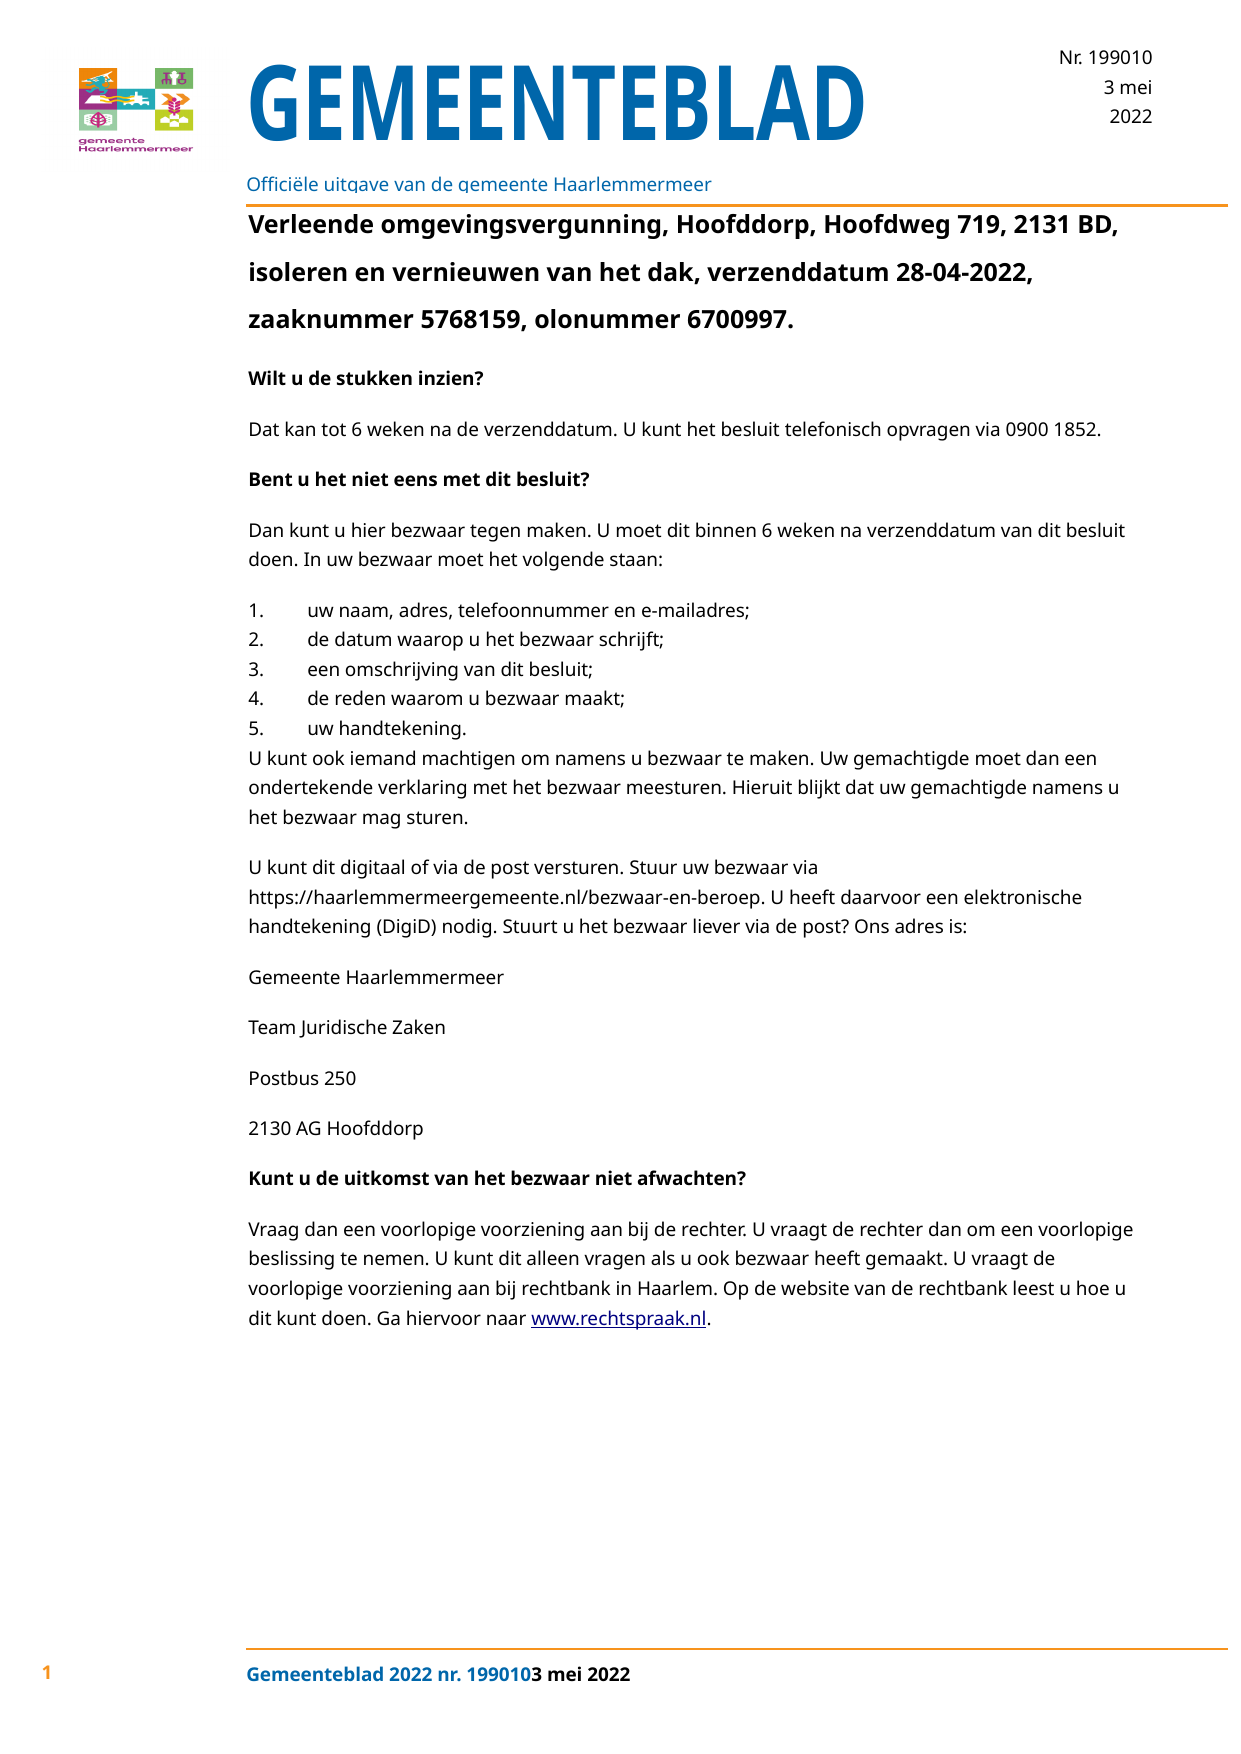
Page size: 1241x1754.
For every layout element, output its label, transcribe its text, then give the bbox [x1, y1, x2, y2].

text Dan kunt u hier bezwaar tegen maken. U moet dit binnen 6 weken na verzenddatum van dit besluit doen. In uw bezwaar moet het volgende staan: [248, 517, 1152, 572]
text 2130 AG Hoofddorp [248, 1115, 1152, 1141]
list uw naam, adres, telefoonnummer en e-mailadres; [248, 597, 1152, 622]
text Vraag dan een voorlopige voorziening aan bij de rechter. U vraagt de rechter dan om een voorlopige beslissing te nemen. U kunt dit alleen vragen als u ook bezwaar heeft gemaakt. U vraagt de voorlopige voorziening aan bij rechtbank in Haarlem. Op de website van de rechtbank leest u hoe u dit kunt doen. Ga hiervoor naar www.rechtspraak.nl. [248, 1216, 1152, 1330]
text U kunt ook iemand machtigen om namens u bezwaar te maken. Uw gemachtigde moet dan een ondertekende verklaring met het bezwaar meesturen. Hieruit blijkt dat uw gemachtigde namens u het bezwaar mag sturen. [248, 745, 1152, 829]
text Bent u het niet eens met dit besluit? [248, 466, 1152, 492]
text Dat kan tot 6 weken na de verzenddatum. U kunt het besluit telefonisch opvragen via 0900 1852. [248, 416, 1152, 442]
list de reden waarom u bezwaar maakt; [248, 686, 1152, 711]
list een omschrijving van dit besluit; [248, 656, 1152, 682]
picture [41, 47, 231, 172]
text Gemeente Haarlemmermeer [248, 964, 1152, 989]
text Wilt u de stukken inzien? [248, 366, 1152, 391]
text Postbus 250 [248, 1065, 1152, 1090]
list uw handtekening. [248, 715, 1152, 741]
text Kunt u de uitkomst van het bezwaar niet afwachten? [248, 1166, 1152, 1191]
text U kunt dit digitaal of via de post versturen. Stuur uw bezwaar via https://haarlemmermeergemeente.nl/bezwaar-en-beroep. U heeft daarvoor een elektronische handtekening (DigiD) nodig. Stuurt u het bezwaar liever via de post? Ons adres is: [248, 854, 1152, 939]
list de datum waarop u het bezwaar schrijft; [248, 626, 1152, 652]
text Verleende omgevingsvergunning, Hoofddorp, Hoofdweg 719, 2131 BD, isoleren en vernieuwen van het dak, verzenddatum 28-04-2022, zaaknummer 5768159, olonummer 6700997. [248, 207, 1152, 336]
text Team Juridische Zaken [248, 1014, 1152, 1040]
